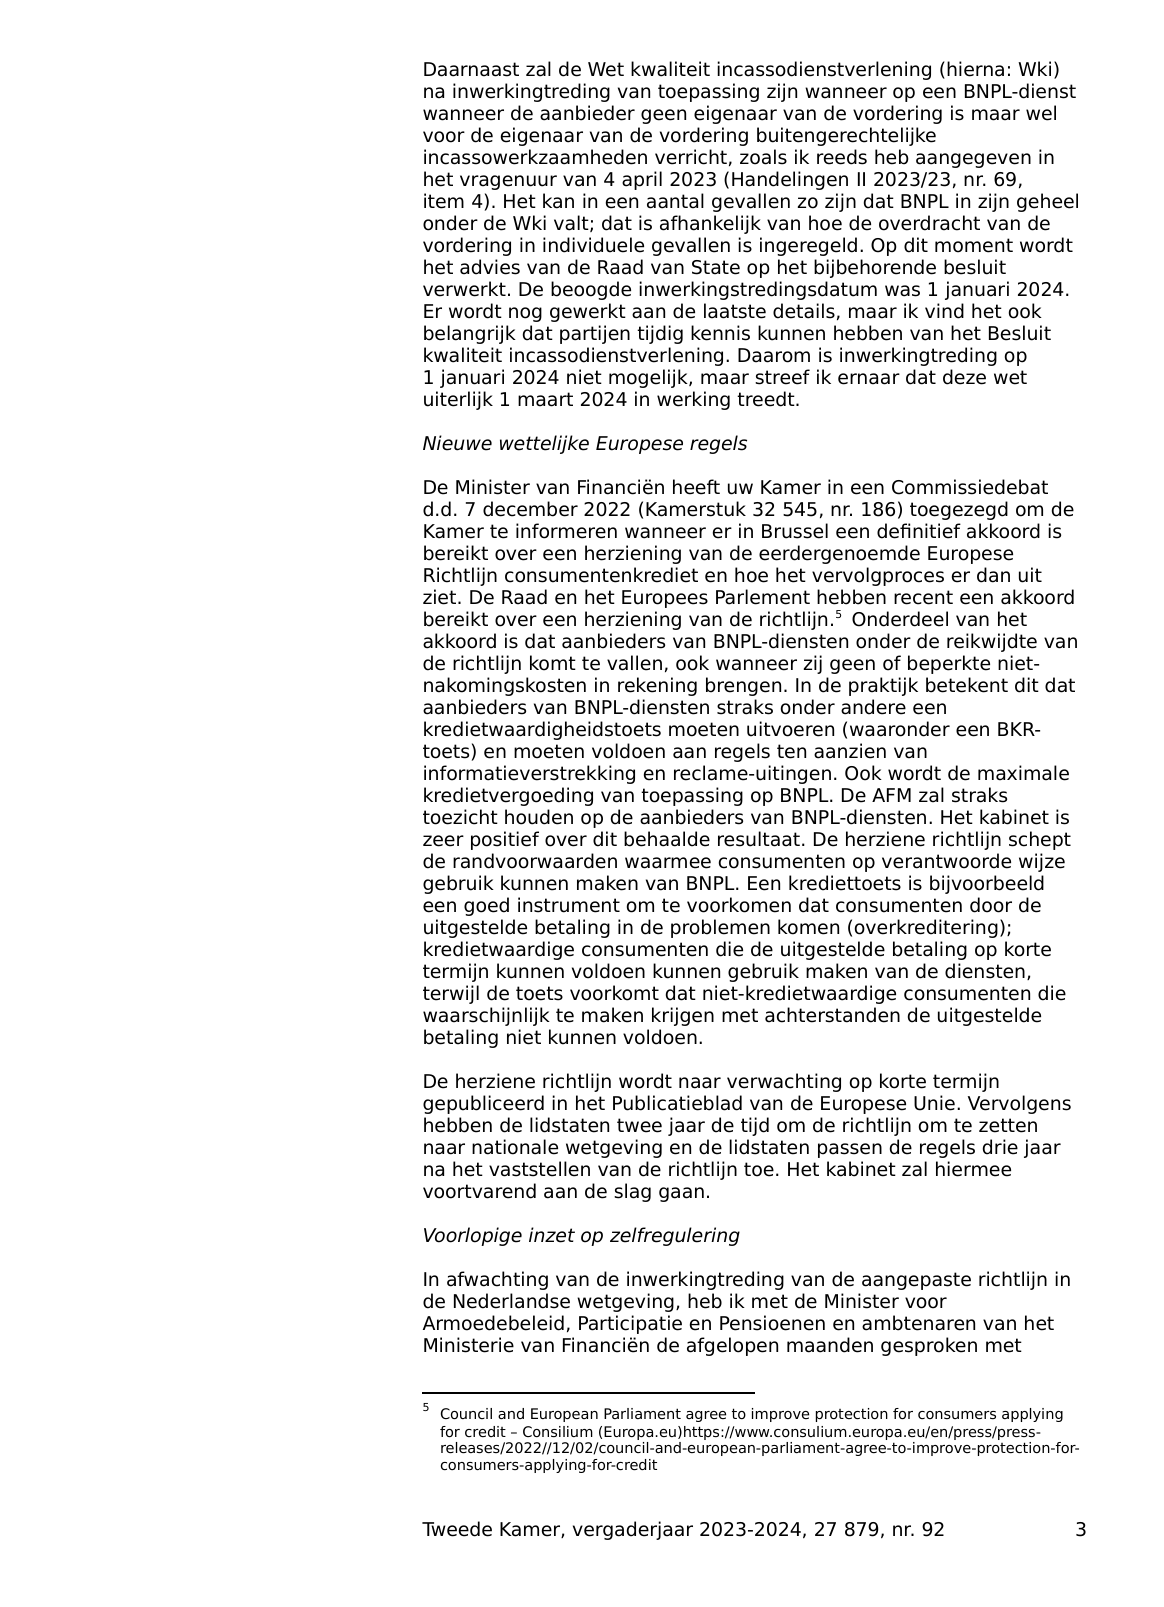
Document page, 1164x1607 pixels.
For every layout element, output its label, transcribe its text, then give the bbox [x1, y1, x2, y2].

text De herziene richtlijn wordt naar verwachting op korte termijn gepubliceerd in het Publicatieblad van de Europese Unie. Vervolgens hebben de lidstaten twee jaar de tijd om de richtlijn om te zetten naar nationale wetgeving en de lidstaten passen de regels drie jaar na het vaststellen van de richtlijn toe. Het kabinet zal hiermee voortvarend aan de slag gaan. [422, 1071, 1087, 1203]
text De Minister van Financiën heeft uw Kamer in een Commissiedebat d.d. 7 december 2022 (Kamerstuk 32 545, nr. 186) toegezegd om de Kamer te informeren wanneer er in Brussel een definitief akkoord is bereikt over een herziening van de eerdergenoemde Europese Richtlijn consumentenkrediet en hoe het vervolgproces er dan uit ziet. De Raad en het Europees Parlement hebben recent een akkoord bereikt over een herziening van de richtlijn. Onderdeel van het akkoord is dat aanbieders van BNPL-diensten onder de reikwijdte van de richtlijn komt te vallen, ook wanneer zij geen of beperkte niet-nakomingskosten in rekening brengen. In de praktijk betekent dit dat aanbieders van BNPL-diensten straks onder andere een kredietwaardigheidstoets moeten uitvoeren (waaronder een BKR-toets) en moeten voldoen aan regels ten aanzien van informatieverstrekking en reclame-uitingen. Ook wordt de maximale kredietvergoeding van toepassing op BNPL. De AFM zal straks toezicht houden op de aanbieders van BNPL-diensten. Het kabinet is zeer positief over dit behaalde resultaat. De herziene richtlijn schept de randvoorwaarden waarmee consumenten op verantwoorde wijze gebruik kunnen maken van BNPL. Een krediettoets is bijvoorbeeld een goed instrument om te voorkomen dat consumenten door de uitgestelde betaling in de problemen komen (overkreditering); kredietwaardige consumenten die de uitgestelde betaling op korte termijn kunnen voldoen kunnen gebruik maken van de diensten, terwijl de toets voorkomt dat niet-kredietwaardige consumenten die waarschijnlijk te maken krijgen met achterstanden de uitgestelde betaling niet kunnen voldoen. [422, 477, 1087, 1048]
subtitle Nieuwe wettelijke Europese regels [422, 433, 1087, 455]
subtitle Voorlopige inzet op zelfregulering [422, 1225, 1087, 1247]
text Council and European Parliament agree to improve protection for consumers applying for credit – Consilium (Europa.eu)https://www.consulium.europa.eu/en/press/press-releases/2022//12/02/council-and-european-parliament-agree-to-improve-protection-for-consumers-applying-for-credit [422, 1402, 1087, 1474]
text Daarnaast zal de Wet kwaliteit incassodienstverlening (hierna: Wki) na inwerkingtreding van toepassing zijn wanneer op een BNPL-dienst wanneer de aanbieder geen eigenaar van de vordering is maar wel voor de eigenaar van de vordering buitengerechtelijke incassowerkzaamheden verricht, zoals ik reeds heb aangegeven in het vragenuur van 4 april 2023 (Handelingen II 2023/23, nr. 69, item 4). Het kan in een aantal gevallen zo zijn dat BNPL in zijn geheel onder de Wki valt; dat is afhankelijk van hoe de overdracht van de vordering in individuele gevallen is ingeregeld. Op dit moment wordt het advies van de Raad van State op het bijbehorende besluit verwerkt. De beoogde inwerkingstredingsdatum was 1 januari 2024. Er wordt nog gewerkt aan de laatste details, maar ik vind het ook belangrijk dat partijen tijdig kennis kunnen hebben van het Besluit kwaliteit incassodienstverlening. Daarom is inwerkingtreding op 1 januari 2024 niet mogelijk, maar streef ik ernaar dat deze wet uiterlijk 1 maart 2024 in werking treedt. [422, 59, 1087, 411]
text In afwachting van de inwerkingtreding van de aangepaste richtlijn in de Nederlandse wetgeving, heb ik met de Minister voor Armoedebeleid, Participatie en Pensioenen en ambtenaren van het Ministerie van Financiën de afgelopen maanden gesproken met [422, 1269, 1087, 1357]
